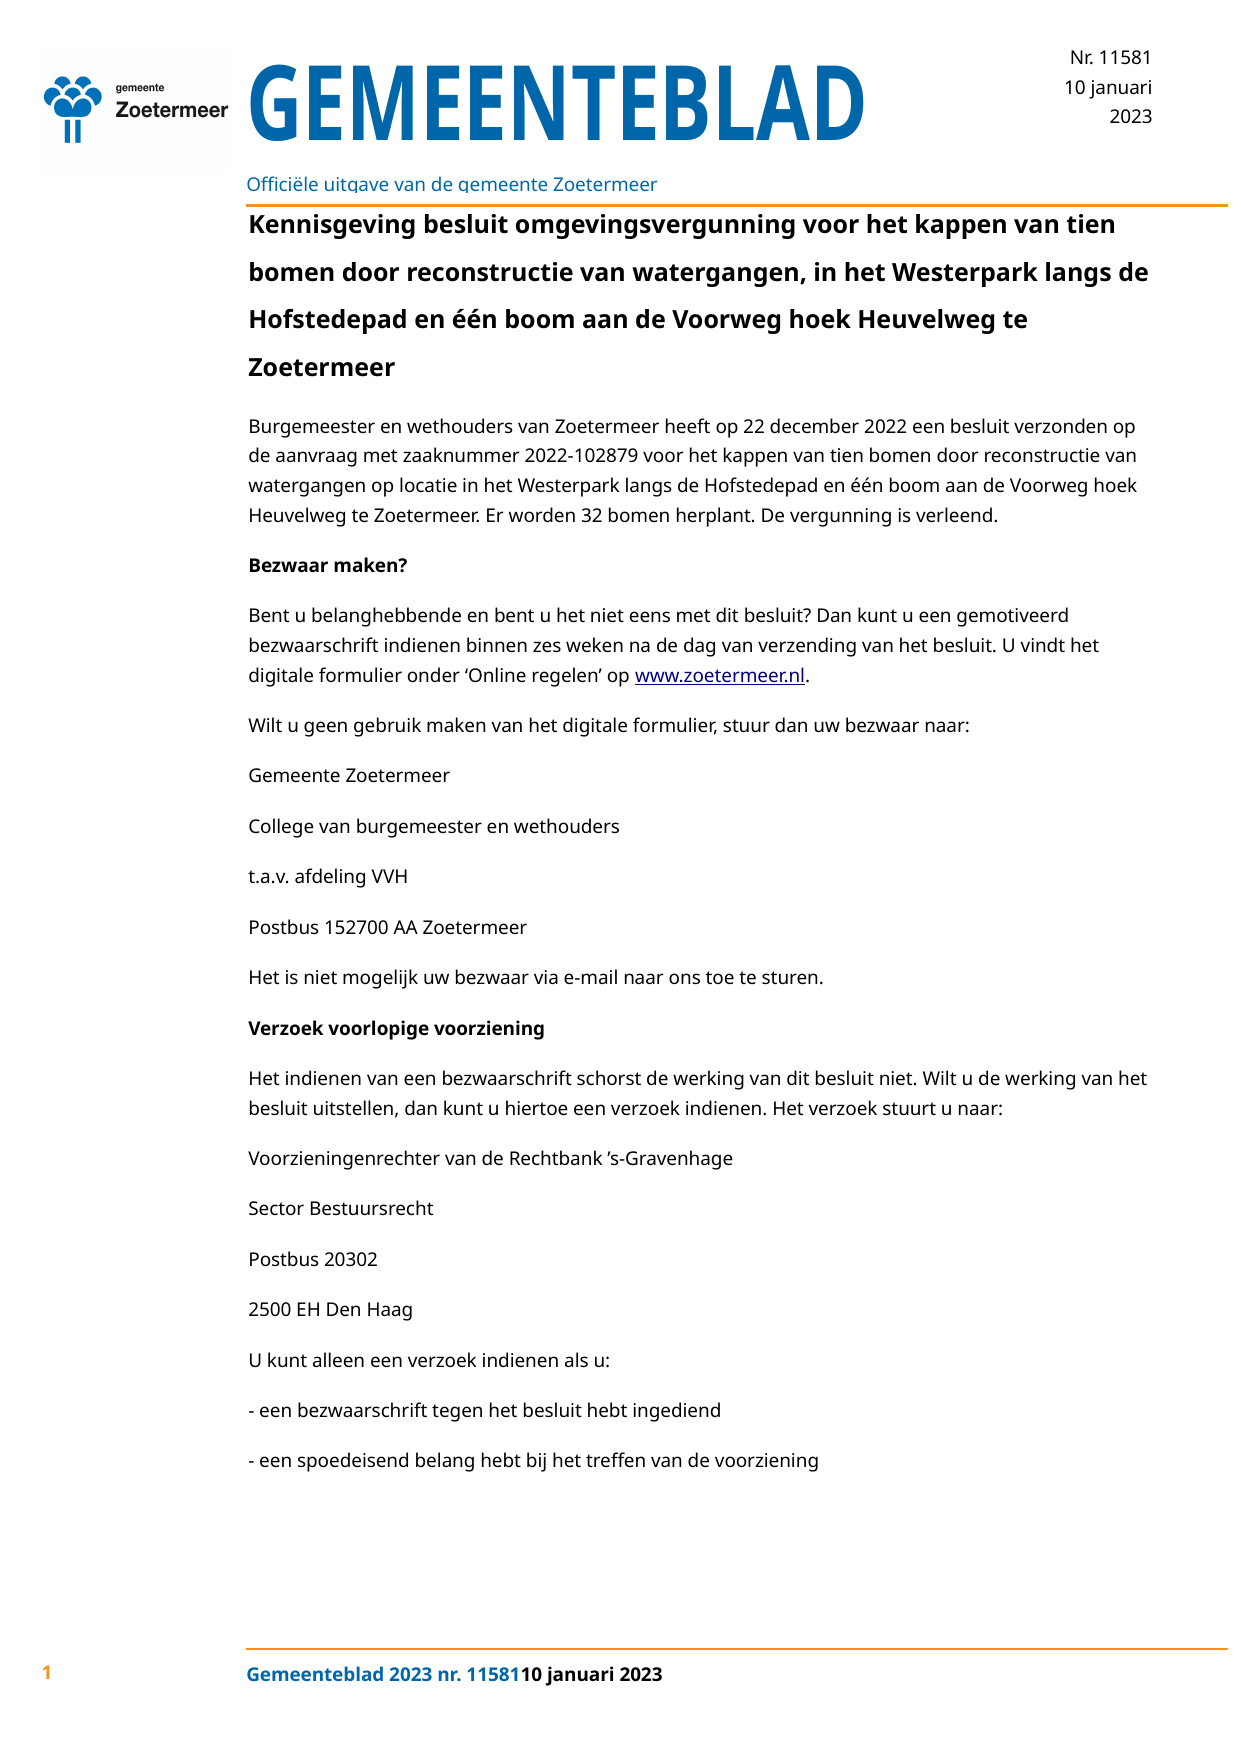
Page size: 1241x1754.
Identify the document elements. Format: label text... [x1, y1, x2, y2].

text Sector Bestuursrecht [248, 1196, 1152, 1221]
text Wilt u geen gebruik maken van het digitale formulier, stuur dan uw bezwaar naar: [248, 712, 1152, 738]
text Burgemeester en wethouders van Zoetermeer heeft op 22 december 2022 een besluit verzonden op de aanvraag met zaaknummer 2022-102879 voor het kappen van tien bomen door reconstructie van watergangen op locatie in het Westerpark langs de Hofstedepad en één boom aan de Voorweg hoek Heuvelweg te Zoetermeer. Er worden 32 bomen herplant. De vergunning is verleend. [248, 413, 1152, 528]
text Voorzieningenrechter van de Rechtbank ’s-Gravenhage [248, 1145, 1152, 1171]
text - een bezwaarschrift tegen het besluit hebt ingediend [248, 1397, 1152, 1423]
text Bezwaar maken? [248, 552, 1152, 578]
text Postbus 152700 AA Zoetermeer [248, 914, 1152, 940]
text Het indienen van een bezwaarschrift schorst de werking van dit besluit niet. Wilt u de werking van het besluit uitstellen, dan kunt u hiertoe een verzoek indienen. Het verzoek stuurt u naar: [248, 1065, 1152, 1121]
text - een spoedeisend belang hebt bij het treffen van de voorziening [248, 1448, 1152, 1473]
picture [41, 47, 231, 172]
text 2500 EH Den Haag [248, 1296, 1152, 1322]
text Kennisgeving besluit omgevingsvergunning voor het kappen van tien bomen door reconstructie van watergangen, in het Westerpark langs de Hofstedepad en één boom aan de Voorweg hoek Heuvelweg te Zoetermeer [248, 207, 1152, 384]
text U kunt alleen een verzoek indienen als u: [248, 1347, 1152, 1373]
text Bent u belanghebbende en bent u het niet eens met dit besluit? Dan kunt u een gemotiveerd bezwaarschrift indienen binnen zes weken na de dag van verzending van het besluit. U vindt het digitale formulier onder ‘Online regelen’ op www.zoetermeer.nl. [248, 603, 1152, 688]
text Het is niet mogelijk uw bezwaar via e-mail naar ons toe te sturen. [248, 964, 1152, 990]
text College van burgemeester en wethouders [248, 813, 1152, 839]
text t.a.v. afdeling VVH [248, 863, 1152, 889]
text Gemeente Zoetermeer [248, 763, 1152, 788]
text Verzoek voorlopige voorziening [248, 1015, 1152, 1041]
text Postbus 20302 [248, 1246, 1152, 1272]
